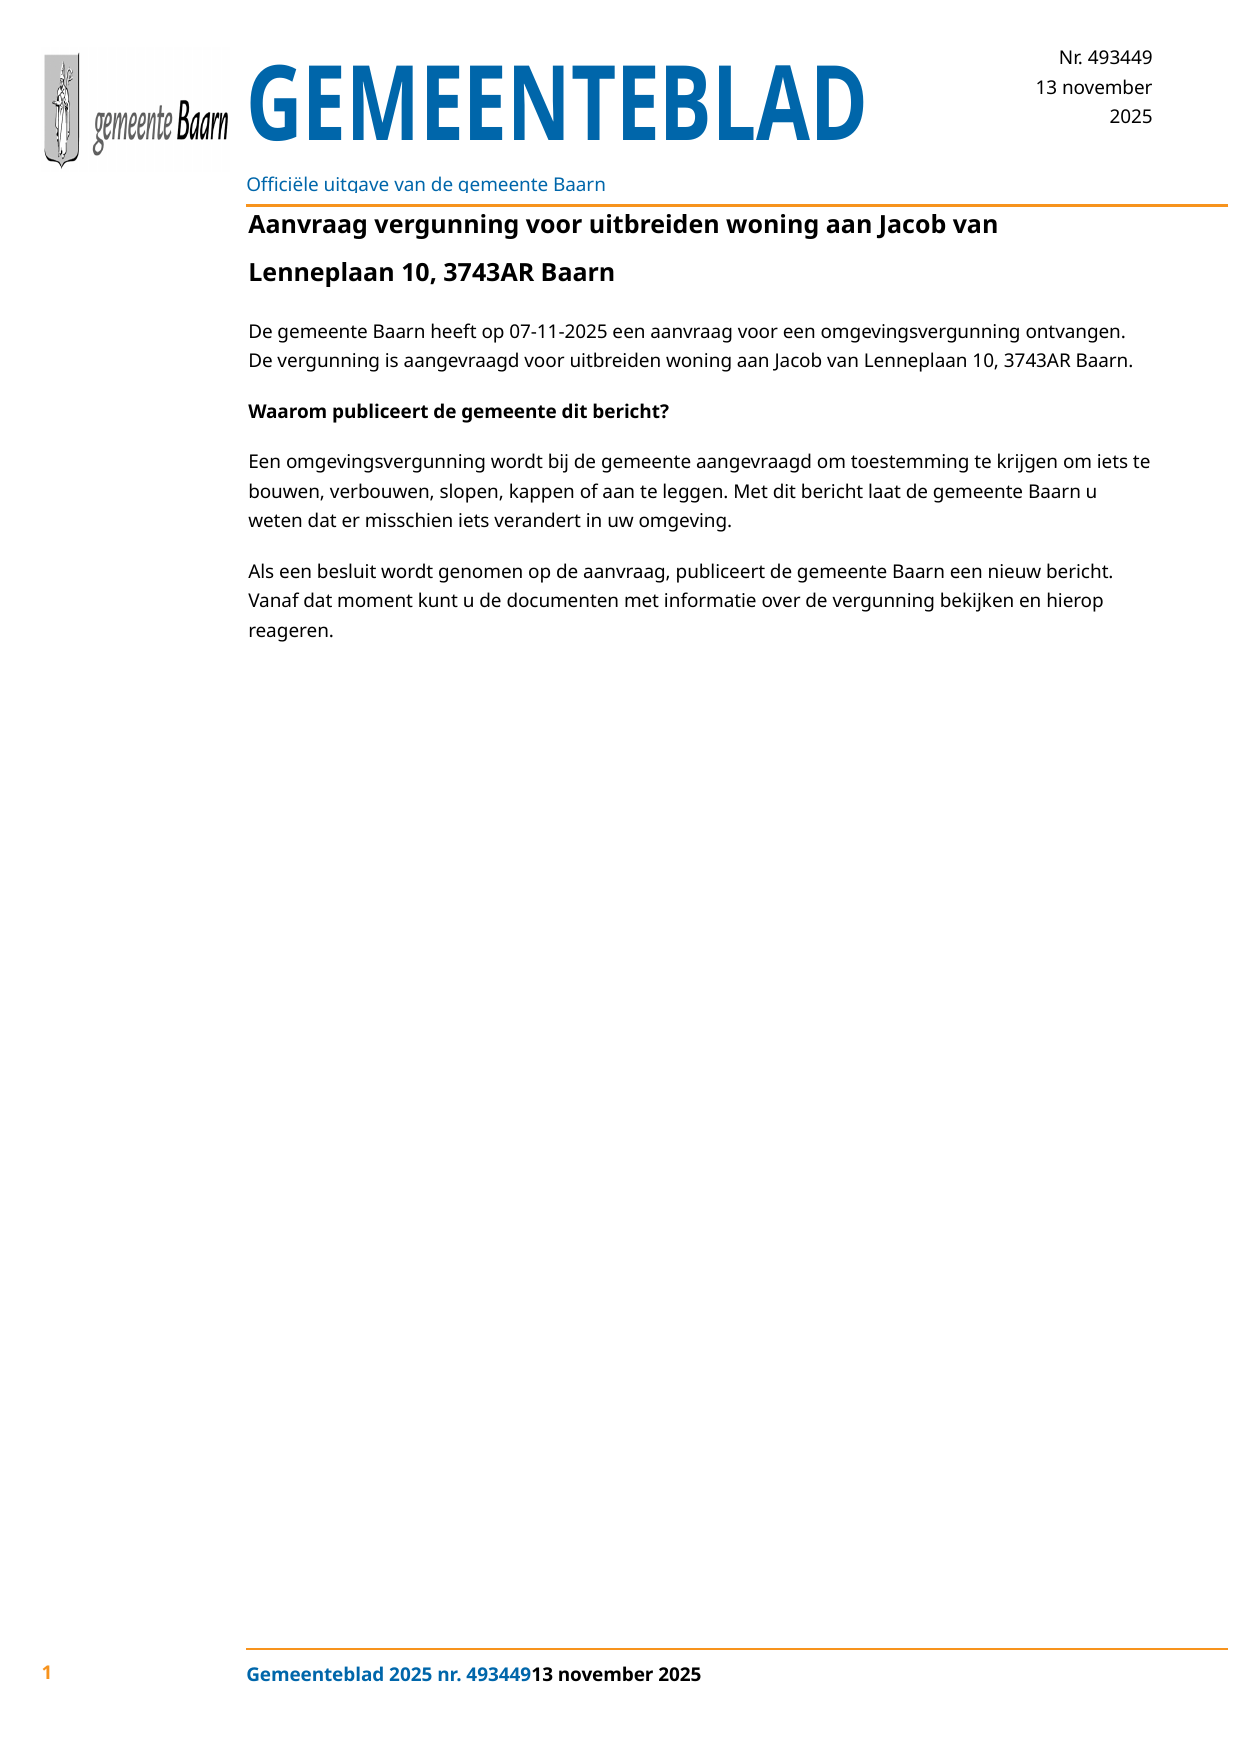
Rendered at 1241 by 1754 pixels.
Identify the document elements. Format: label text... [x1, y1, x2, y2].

text Waarom publiceert de gemeente dit bericht? [248, 398, 1152, 424]
text De gemeente Baarn heeft op 07-11-2025 een aanvraag voor een omgevingsvergunning ontvangen. De vergunning is aangevraagd voor uitbreiden woning aan Jacob van Lenneplaan 10, 3743AR Baarn. [248, 318, 1152, 373]
picture [41, 47, 231, 172]
text Een omgevingsvergunning wordt bij de gemeente aangevraagd om toestemming te krijgen om iets te bouwen, verbouwen, slopen, kappen of aan te leggen. Met dit bericht laat de gemeente Baarn u weten dat er misschien iets verandert in uw omgeving. [248, 448, 1152, 533]
text Als een besluit wordt genomen op de aanvraag, publiceert de gemeente Baarn een nieuw bericht. Vanaf dat moment kunt u de documenten met informatie over de vergunning bekijken en hierop reageren. [248, 558, 1152, 643]
text Aanvraag vergunning voor uitbreiden woning aan Jacob van Lenneplaan 10, 3743AR Baarn [248, 207, 1152, 288]
